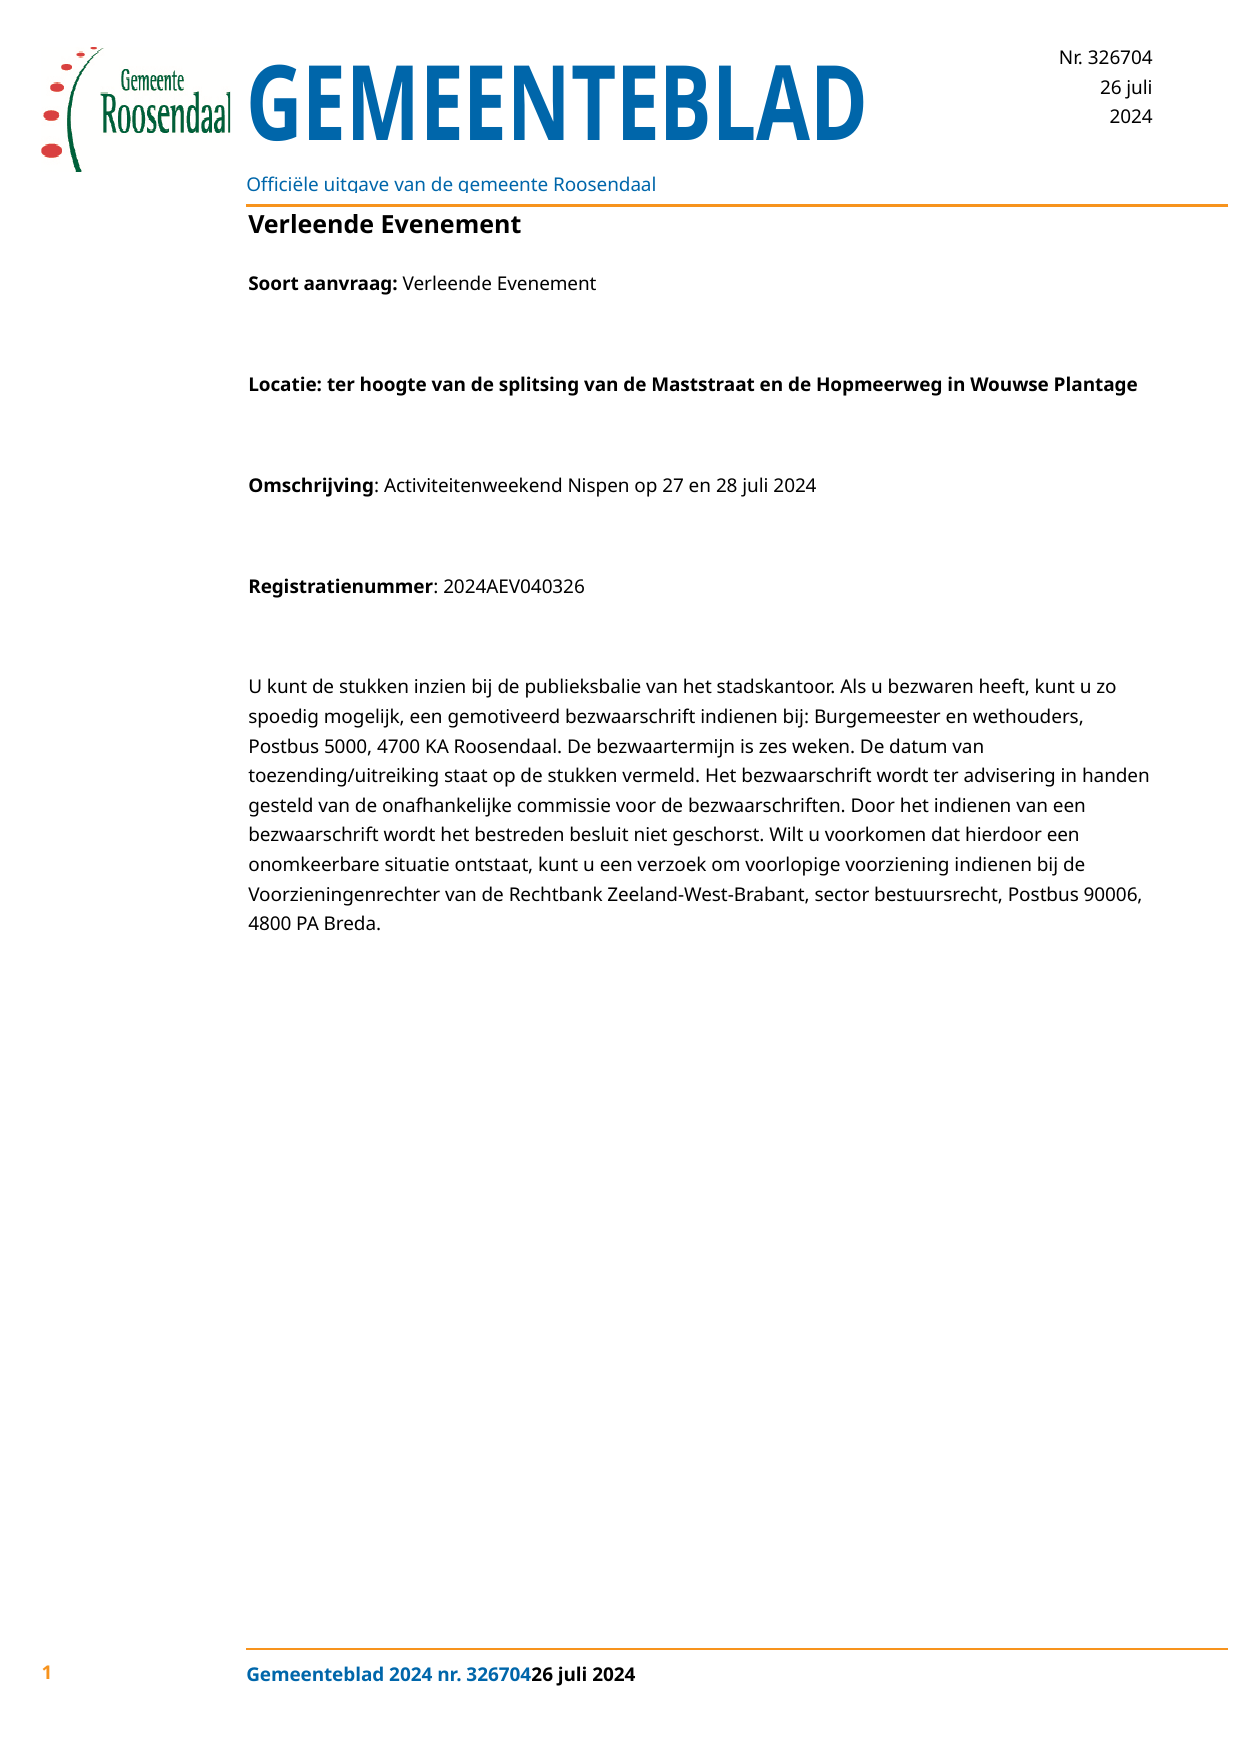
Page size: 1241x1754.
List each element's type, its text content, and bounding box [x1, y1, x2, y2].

text Locatie: ter hoogte van de splitsing van de Maststraat en de Hopmeerweg in Wouwse Plantage [248, 371, 1152, 397]
text Soort aanvraag: Verleende Evenement [248, 270, 1152, 296]
text Omschrijving: Activiteitenweekend Nispen op 27 en 28 juli 2024 [248, 472, 1152, 498]
text U kunt de stukken inzien bij de publieksbalie van het stadskantoor. Als u bezwaren heeft, kunt u zo spoedig mogelijk, een gemotiveerd bezwaarschrift indienen bij: Burgemeester en wethouders, Postbus 5000, 4700 KA Roosendaal. De bezwaartermijn is zes weken. De datum van toezending/uitreiking staat op de stukken vermeld. Het bezwaarschrift wordt ter advisering in handen gesteld van de onafhankelijke commissie voor de bezwaarschriften. Door het indienen van een bezwaarschrift wordt het bestreden besluit niet geschorst. Wilt u voorkomen dat hierdoor een onomkeerbare situatie ontstaat, kunt u een verzoek om voorlopige voorziening indienen bij de Voorzieningenrechter van de Rechtbank Zeeland-West-Brabant, sector bestuursrecht, Postbus 90006, 4800 PA Breda. [248, 674, 1152, 936]
text Verleende Evenement [248, 207, 1152, 241]
picture [41, 47, 231, 172]
text Registratienummer: 2024AEV040326 [248, 573, 1152, 598]
